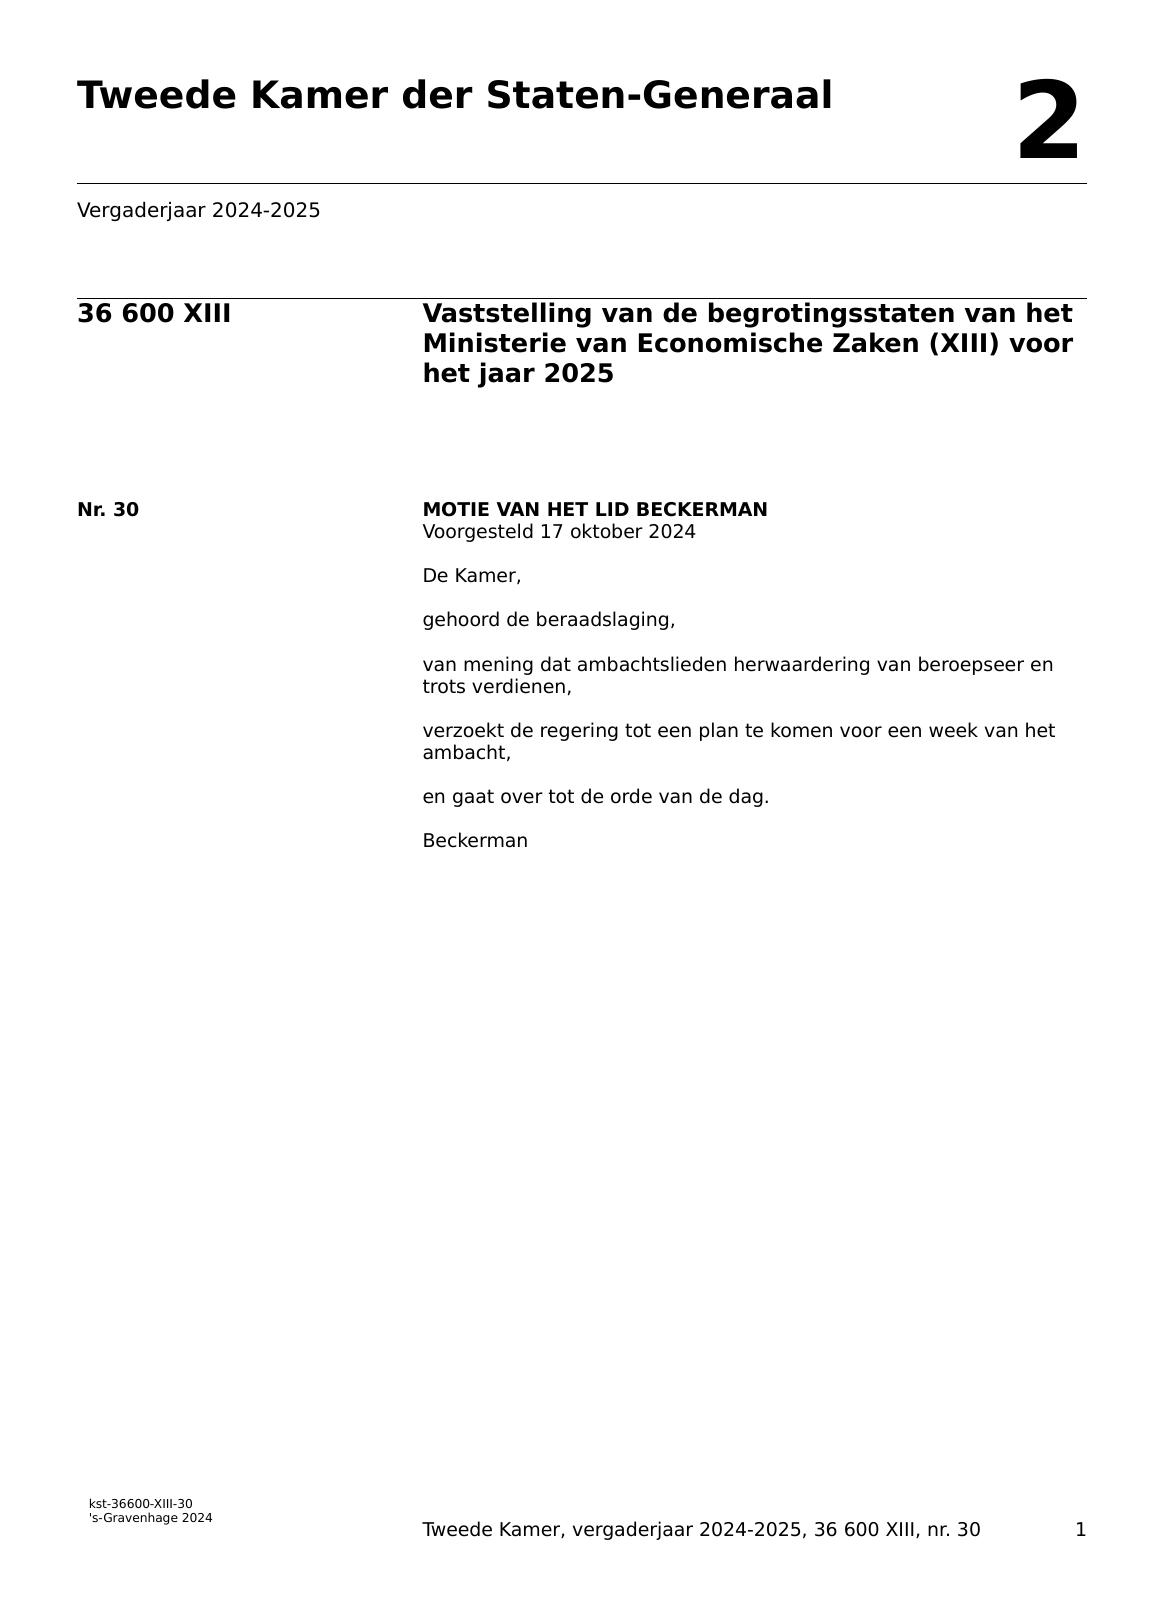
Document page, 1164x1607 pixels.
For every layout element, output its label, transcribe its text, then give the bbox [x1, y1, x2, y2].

text De Kamer, [422, 565, 1087, 587]
text en gaat over tot de orde van de dag. [422, 786, 1087, 808]
text 's-Gravenhage 2024 [88, 1511, 323, 1525]
table_header Tweede Kamer der Staten-Generaal [77, 59, 886, 183]
text van mening dat ambachtslieden herwaardering van beroepseer en trots verdienen, [422, 653, 1087, 697]
subtitle Nr. 30 MOTIE VAN HET LID BECKERMAN [77, 499, 1087, 521]
text kst-36600-XIII-30 [88, 1497, 323, 1511]
text Voorgesteld 17 oktober 2024 [422, 521, 1087, 543]
text verzoekt de regering tot een plan te komen voor een week van het ambacht, [422, 720, 1087, 764]
text gehoord de beraadslaging, [422, 609, 1087, 631]
table_header 2 [886, 59, 1087, 183]
text Beckerman [422, 830, 1087, 852]
table_cell Vergaderjaar 2024-2025 [77, 184, 1087, 298]
subtitle 36 600 XIII Vaststelling van de begrotingsstaten van het Ministerie van Economische Zaken (XIII) voor het jaar 2025 [77, 299, 1087, 388]
